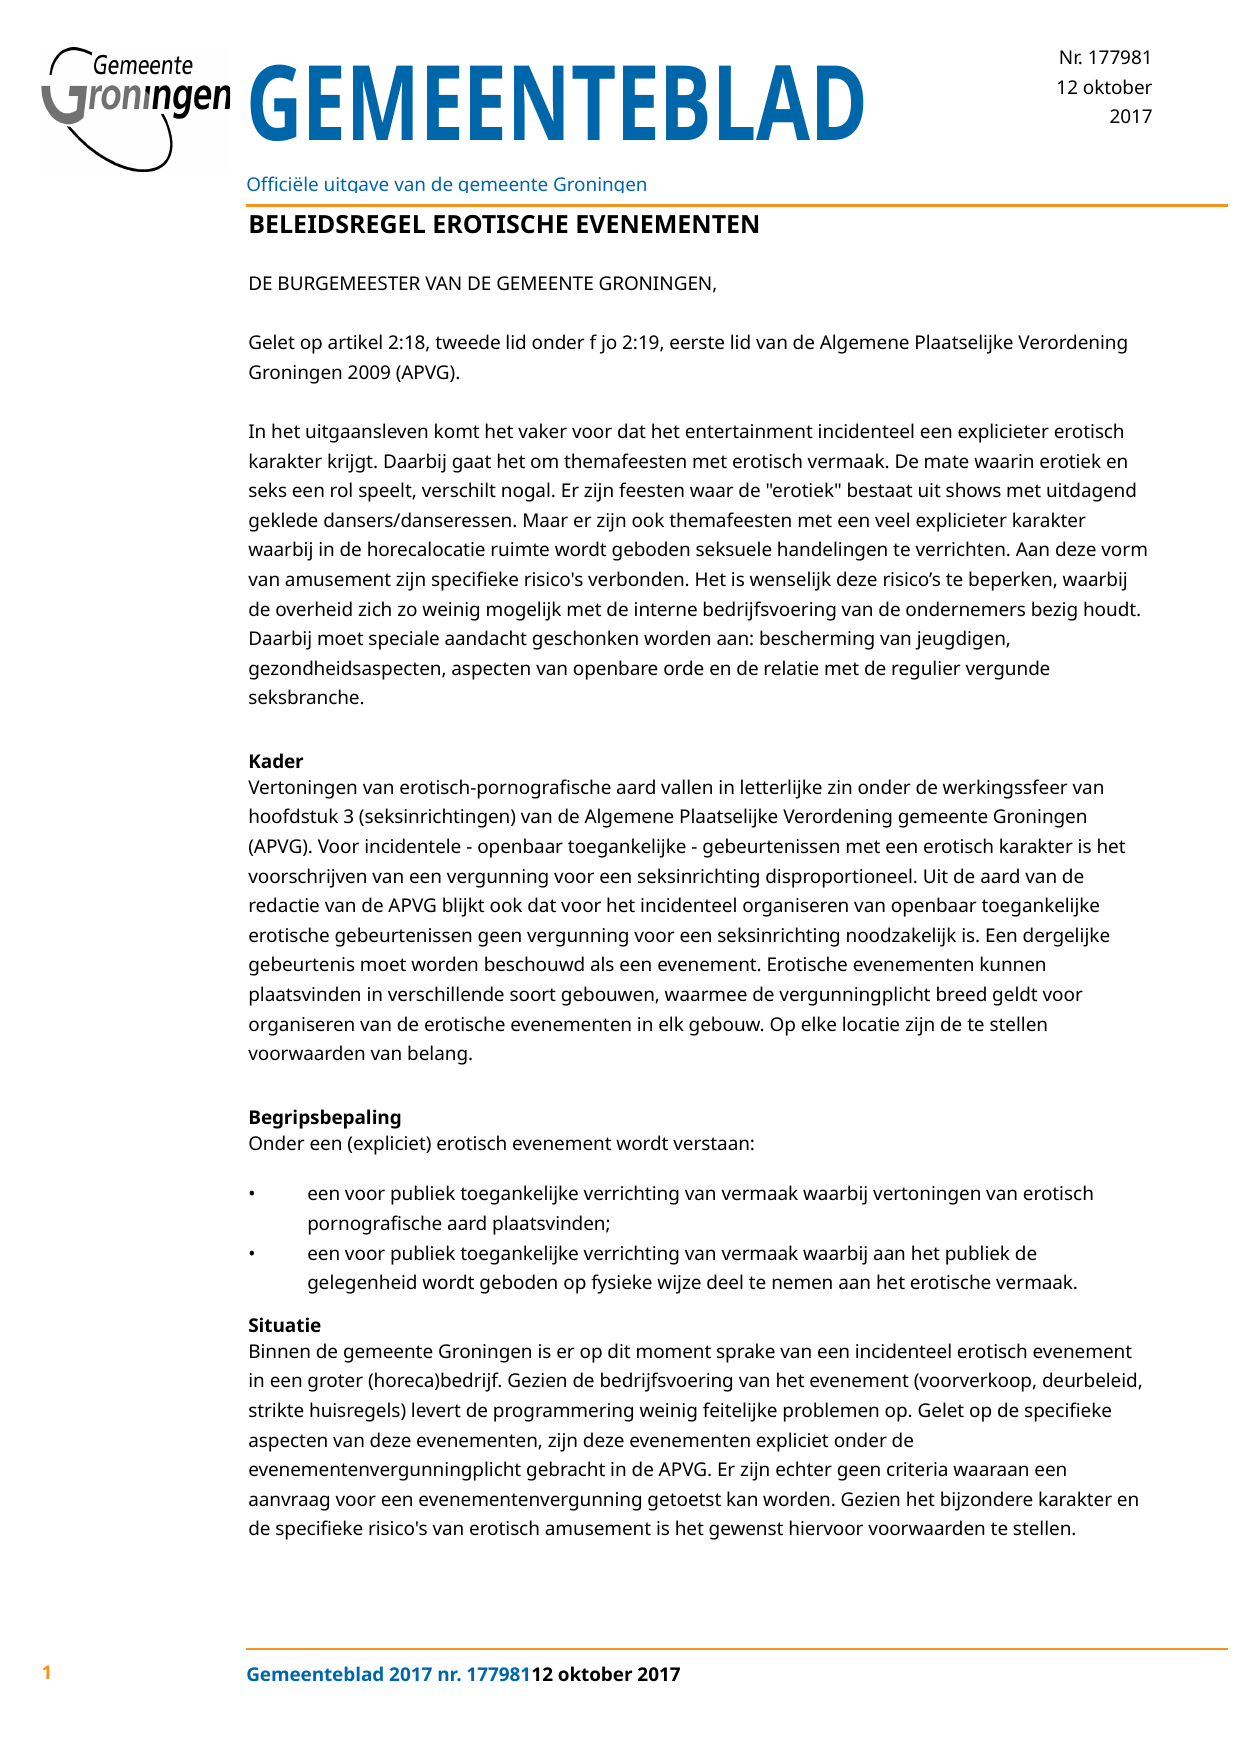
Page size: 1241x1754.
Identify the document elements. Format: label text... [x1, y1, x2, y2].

list een voor publiek toegankelijke verrichting van vermaak waarbij aan het publiek de gelegenheid wordt geboden op fysieke wijze deel te nemen aan het erotische vermaak. [248, 1240, 1152, 1295]
list een voor publiek toegankelijke verrichting van vermaak waarbij vertoningen van erotisch pornografische aard plaatsvinden; [248, 1181, 1152, 1236]
text Onder een (expliciet) erotisch evenement wordt verstaan: [248, 1130, 1152, 1156]
text Situatie [248, 1312, 1152, 1338]
text BELEIDSREGEL EROTISCHE EVENEMENTEN [248, 207, 1152, 241]
text DE BURGEMEESTER VAN DE GEMEENTE GRONINGEN, [248, 270, 1152, 296]
text Begripsbepaling [248, 1104, 1152, 1130]
text Kader [248, 748, 1152, 774]
text Vertoningen van erotisch-pornografische aard vallen in letterlijke zin onder de werkingssfeer van hoofdstuk 3 (seksinrichtingen) van de Algemene Plaatselijke Verordening gemeente Groningen (APVG). Voor incidentele - openbaar toegankelijke - gebeurtenissen met een erotisch karakter is het voorschrijven van een vergunning voor een seksinrichting disproportioneel. Uit de aard van de redactie van de APVG blijkt ook dat voor het incidenteel organiseren van openbaar toegankelijke erotische gebeurtenissen geen vergunning voor een seksinrichting noodzakelijk is. Een dergelijke gebeurtenis moet worden beschouwd als een evenement. Erotische evenementen kunnen plaatsvinden in verschillende soort gebouwen, waarmee de vergunningplicht breed geldt voor organiseren van de erotische evenementen in elk gebouw. Op elke locatie zijn de te stellen voorwaarden van belang. [248, 774, 1152, 1066]
picture [41, 47, 231, 172]
text Gelet op artikel 2:18, tweede lid onder f jo 2:19, eerste lid van de Algemene Plaatselijke Verordening Groningen 2009 (APVG). [248, 329, 1152, 385]
text Binnen de gemeente Groningen is er op dit moment sprake van een incidenteel erotisch evenement in een groter (horeca)bedrijf. Gezien de bedrijfsvoering van het evenement (voorverkoop, deurbeleid, strikte huisregels) levert de programmering weinig feitelijke problemen op. Gelet op de specifieke aspecten van deze evenementen, zijn deze evenementen expliciet onder de evenementenvergunningplicht gebracht in de APVG. Er zijn echter geen criteria waaraan een aanvraag voor een evenementenvergunning getoetst kan worden. Gezien het bijzondere karakter en de specifieke risico's van erotisch amusement is het gewenst hiervoor voorwaarden te stellen. [248, 1338, 1152, 1541]
text In het uitgaansleven komt het vaker voor dat het entertainment incidenteel een explicieter erotisch karakter krijgt. Daarbij gaat het om themafeesten met erotisch vermaak. De mate waarin erotiek en seks een rol speelt, verschilt nogal. Er zijn feesten waar de "erotiek" bestaat uit shows met uitdagend geklede dansers/danseressen. Maar er zijn ook themafeesten met een veel explicieter karakter waarbij in de horecalocatie ruimte wordt geboden seksuele handelingen te verrichten. Aan deze vorm van amusement zijn specifieke risico's verbonden. Het is wenselijk deze risico’s te beperken, waarbij de overheid zich zo weinig mogelijk met de interne bedrijfsvoering van de ondernemers bezig houdt. Daarbij moet speciale aandacht geschonken worden aan: bescherming van jeugdigen, gezondheidsaspecten, aspecten van openbare orde en de relatie met de regulier vergunde seksbranche. [248, 418, 1152, 710]
